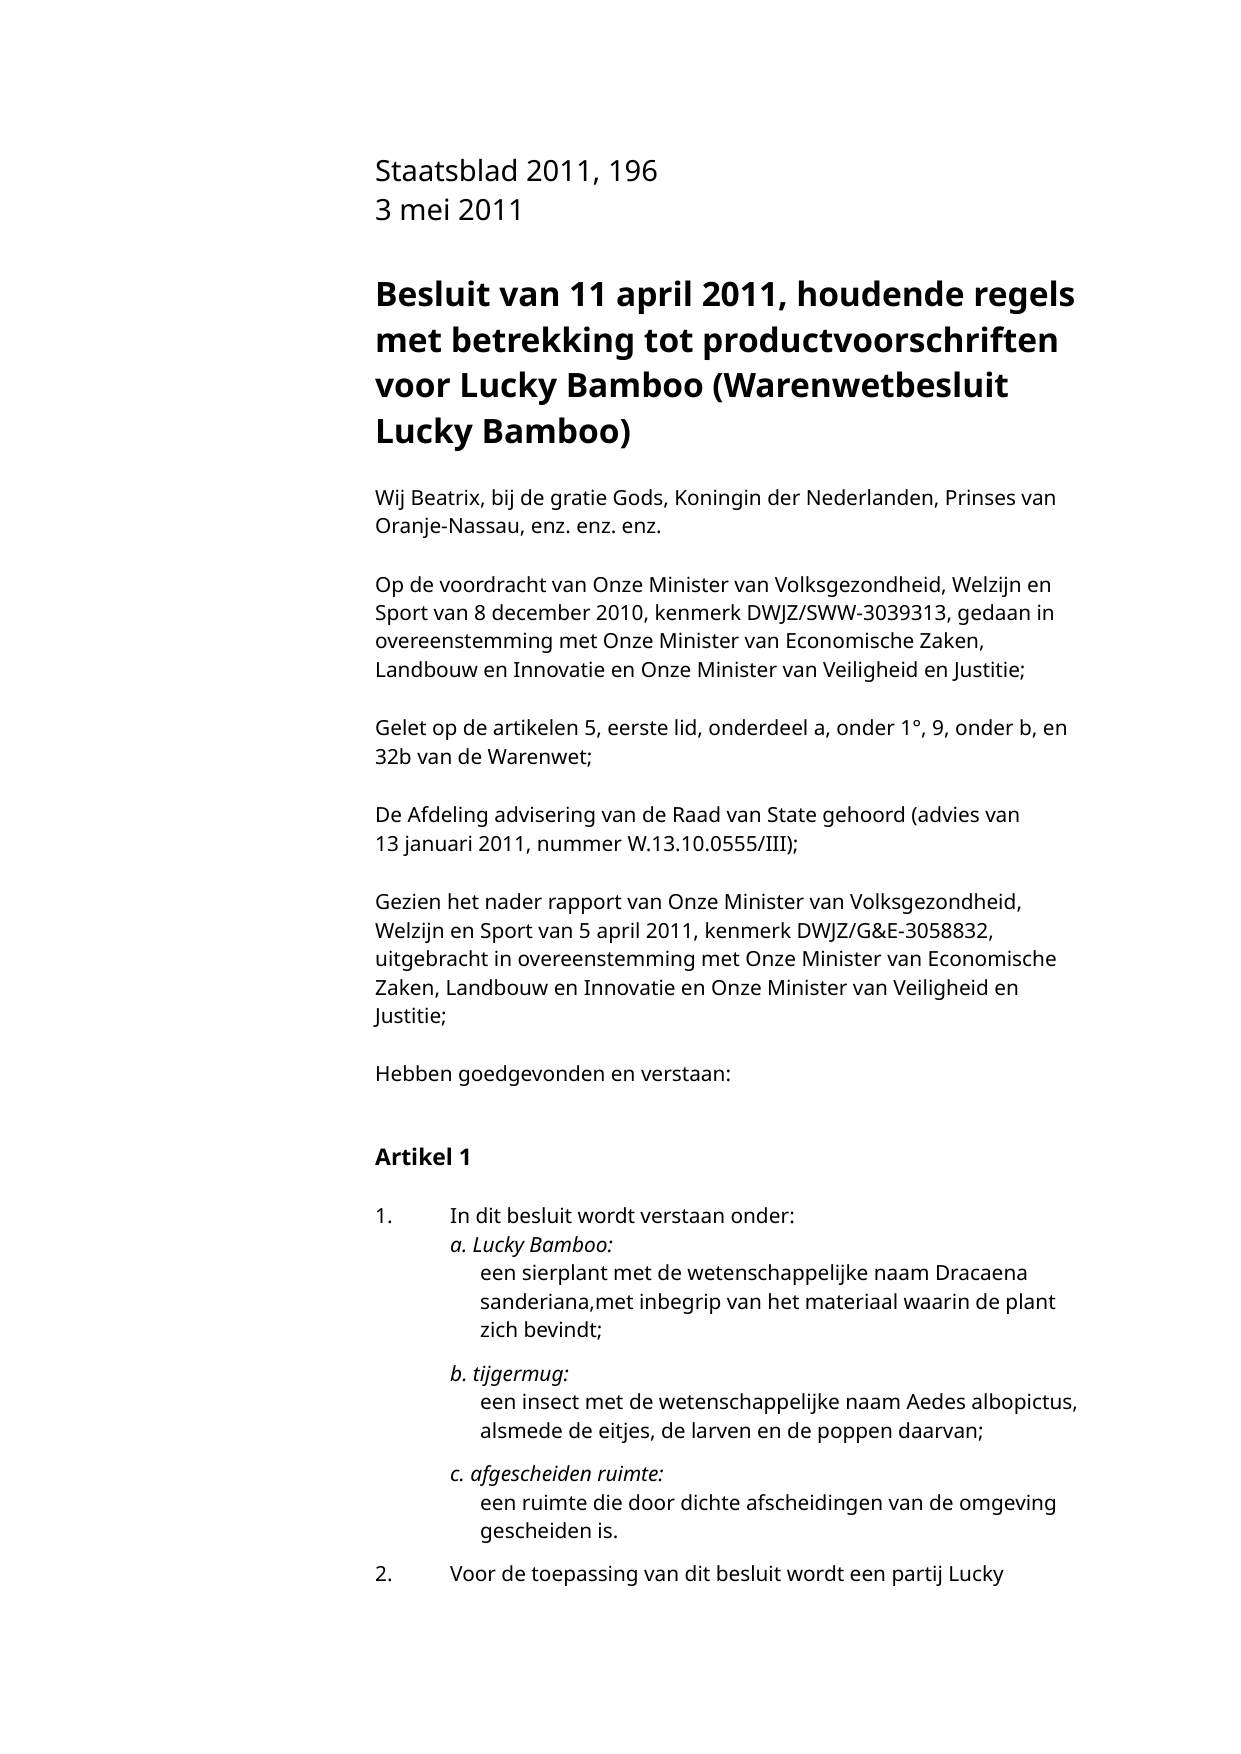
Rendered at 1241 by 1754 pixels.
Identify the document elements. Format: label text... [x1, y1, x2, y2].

subtitle Artikel 1 [375, 1140, 1090, 1172]
text Gelet op de artikelen 5, eerste lid, onderdeel a, onder 1°, 9, onder b, en 32b van de Warenwet; [375, 713, 1090, 770]
text Wij Beatrix, bij de gratie Gods, Koningin der Nederlanden, Prinses van Oranje-Nassau, enz. enz. enz. [375, 483, 1090, 540]
list een sierplant met de wetenschappelijke naam Dracaena sanderiana,met inbegrip van het materiaal waarin de plant zich bevindt; [405, 1258, 1090, 1344]
text Gezien het nader rapport van Onze Minister van Volksgezondheid, Welzijn en Sport van 5 april 2011, kenmerk DWJZ/G&E-3058832, uitgebracht in overeenstemming met Onze Minister van Economische Zaken, Landbouw en Innovatie en Onze Minister van Veiligheid en Justitie; [375, 887, 1090, 1029]
text Hebben goedgevonden en verstaan: [375, 1059, 1090, 1088]
list a. Lucky Bamboo: [375, 1230, 1090, 1258]
list Voor de toepassing van dit besluit wordt een partij Lucky [375, 1559, 1090, 1588]
list In dit besluit wordt verstaan onder: [375, 1202, 1090, 1230]
list c. afgescheiden ruimte: [375, 1459, 1090, 1488]
text 3 mei 2011 [375, 190, 1090, 229]
list een ruimte die door dichte afscheidingen van de omgeving gescheiden is. [405, 1488, 1090, 1544]
list b. tijgermug: [375, 1359, 1090, 1387]
text Op de voordracht van Onze Minister van Volksgezondheid, Welzijn en Sport van 8 december 2010, kenmerk DWJZ/SWW-3039313, gedaan in overeenstemming met Onze Minister van Economische Zaken, Landbouw en Innovatie en Onze Minister van Veiligheid en Justitie; [375, 570, 1090, 683]
text Staatsblad 2011, 196 [375, 150, 1090, 190]
subtitle Besluit van 11 april 2011, houdende regels met betrekking tot productvoorschriften voor Lucky Bamboo (Warenwetbesluit Lucky Bamboo) [375, 271, 1090, 453]
text De Afdeling advisering van de Raad van State gehoord (advies van 13 januari 2011, nummer W.13.10.0555/III); [375, 800, 1090, 857]
list een insect met de wetenschappelijke naam Aedes albopictus, alsmede de eitjes, de larven en de poppen daarvan; [405, 1387, 1090, 1444]
